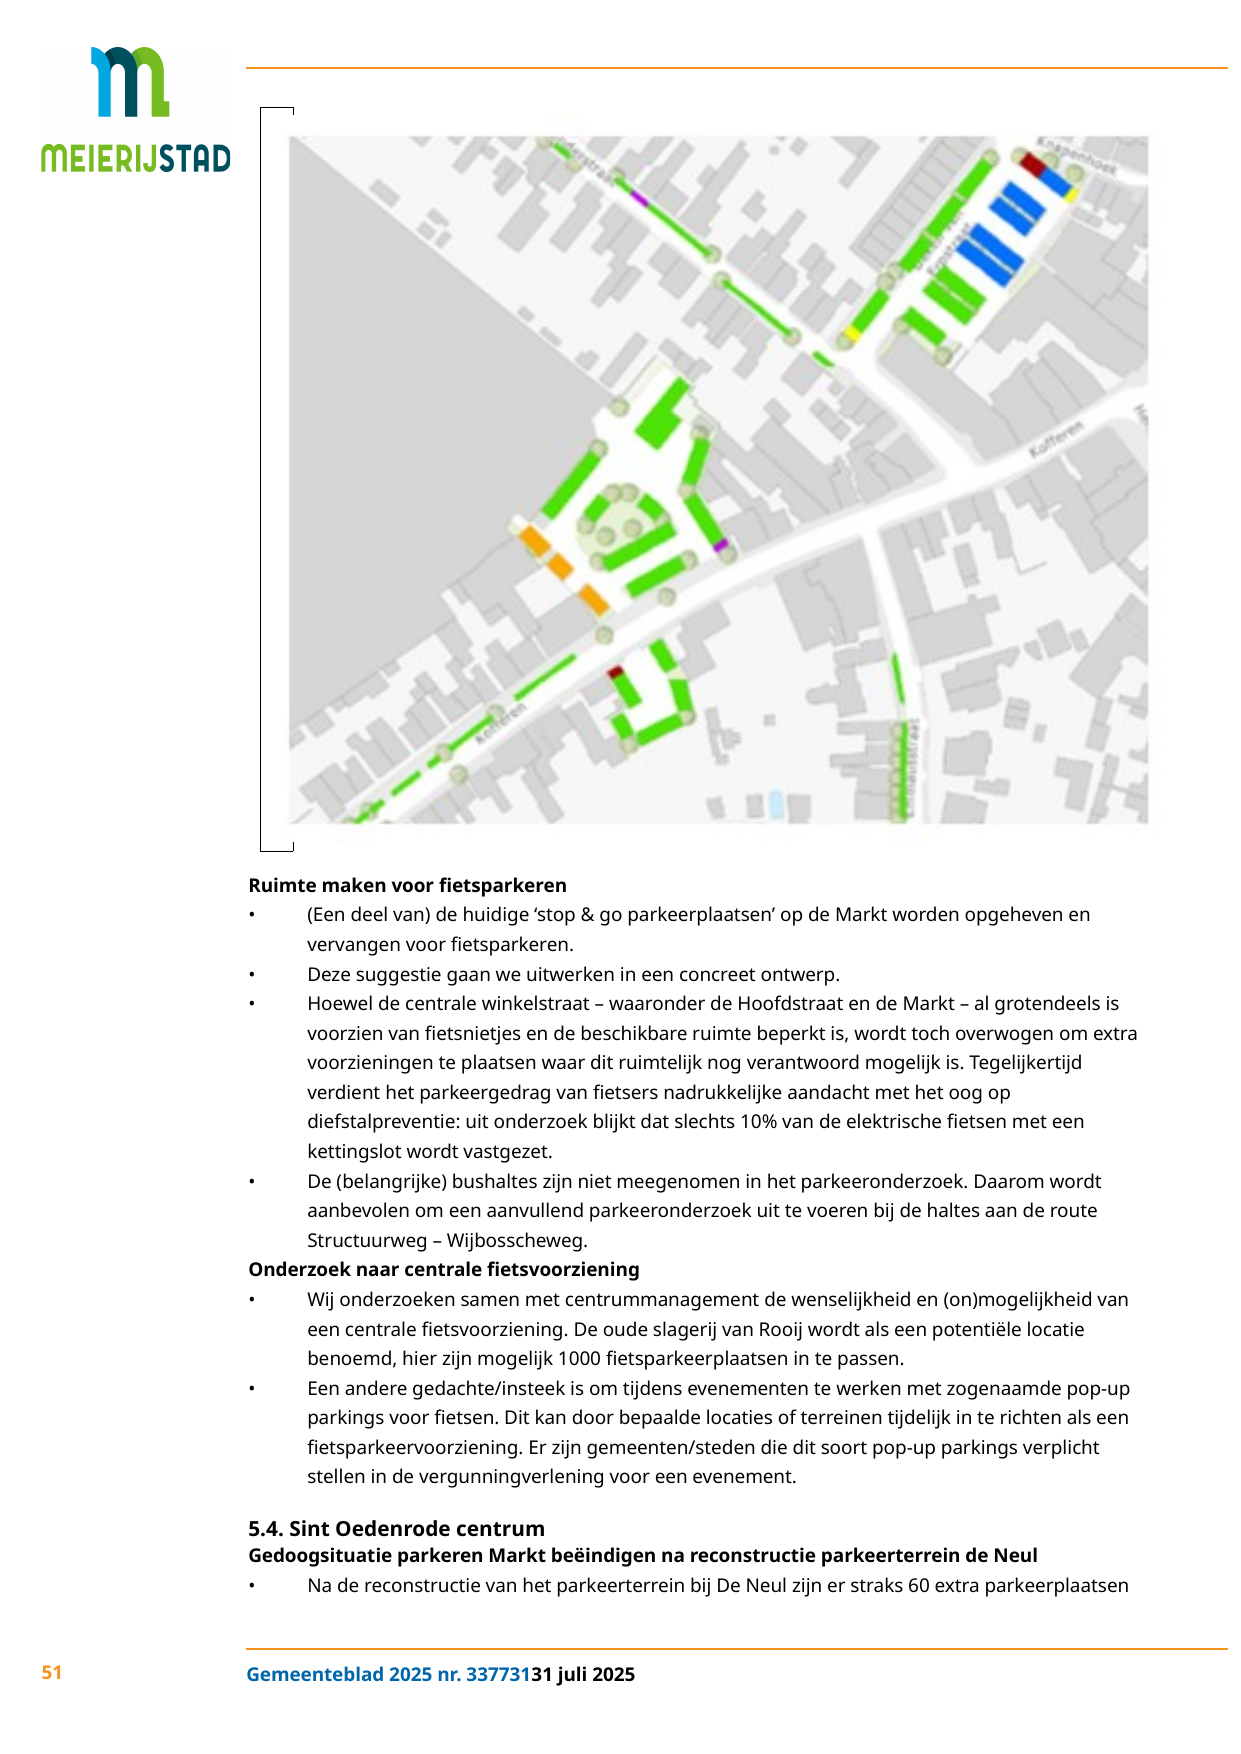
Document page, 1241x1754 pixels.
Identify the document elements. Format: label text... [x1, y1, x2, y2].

picture [268, 115, 1173, 842]
text Ruimte maken voor fietsparkeren [248, 872, 1152, 898]
list Wij onderzoeken samen met centrummanagement de wenselijkheid en (on)mogelijkheid van een centrale fietsvoorziening. De oude slagerij van Rooij wordt als een potentiële locatie benoemd, hier zijn mogelijk 1000 fietsparkeerplaatsen in te passen. [248, 1286, 1152, 1371]
list De (belangrijke) bushaltes zijn niet meegenomen in het parkeeronderzoek. Daarom wordt aanbevolen om een aanvullend parkeeronderzoek uit te voeren bij de haltes aan de route Structuurweg – Wijbosscheweg. [248, 1168, 1152, 1253]
text Gedoogsituatie parkeren Markt beëindigen na reconstructie parkeerterrein de Neul [248, 1542, 1152, 1568]
list (Een deel van) de huidige ‘stop & go parkeerplaatsen’ op de Markt worden opgeheven en vervangen voor fietsparkeren. [248, 902, 1152, 957]
list Hoewel de centrale winkelstraat – waaronder de Hoofdstraat en de Markt – al grotendeels is voorzien van fietsnietjes en de beschikbare ruimte beperkt is, wordt toch overwogen om extra voorzieningen te plaatsen waar dit ruimtelijk nog verantwoord mogelijk is. Tegelijkertijd verdient het parkeergedrag van fietsers nadrukkelijke aandacht met het oog op diefstalpreventie: uit onderzoek blijkt dat slechts 10% van de elektrische fietsen met een kettingslot wordt vastgezet. [248, 990, 1152, 1164]
list Een andere gedachte/insteek is om tijdens evenementen te werken met zogenaamde pop-up parkings voor fietsen. Dit kan door bepaalde locaties of terreinen tijdelijk in te richten als een fietsparkeervoorziening. Er zijn gemeenten/steden die dit soort pop-up parkings verplicht stellen in de vergunningverlening voor een evenement. [248, 1375, 1152, 1489]
picture [41, 47, 231, 172]
text 5.4. Sint Oedenrode centrum [248, 1514, 1152, 1542]
list Deze suggestie gaan we uitwerken in een concreet ontwerp. [248, 961, 1152, 986]
list Na de reconstructie van het parkeerterrein bij De Neul zijn er straks 60 extra parkeerplaatsen [248, 1572, 1152, 1598]
text Onderzoek naar centrale fietsvoorziening [248, 1257, 1152, 1282]
